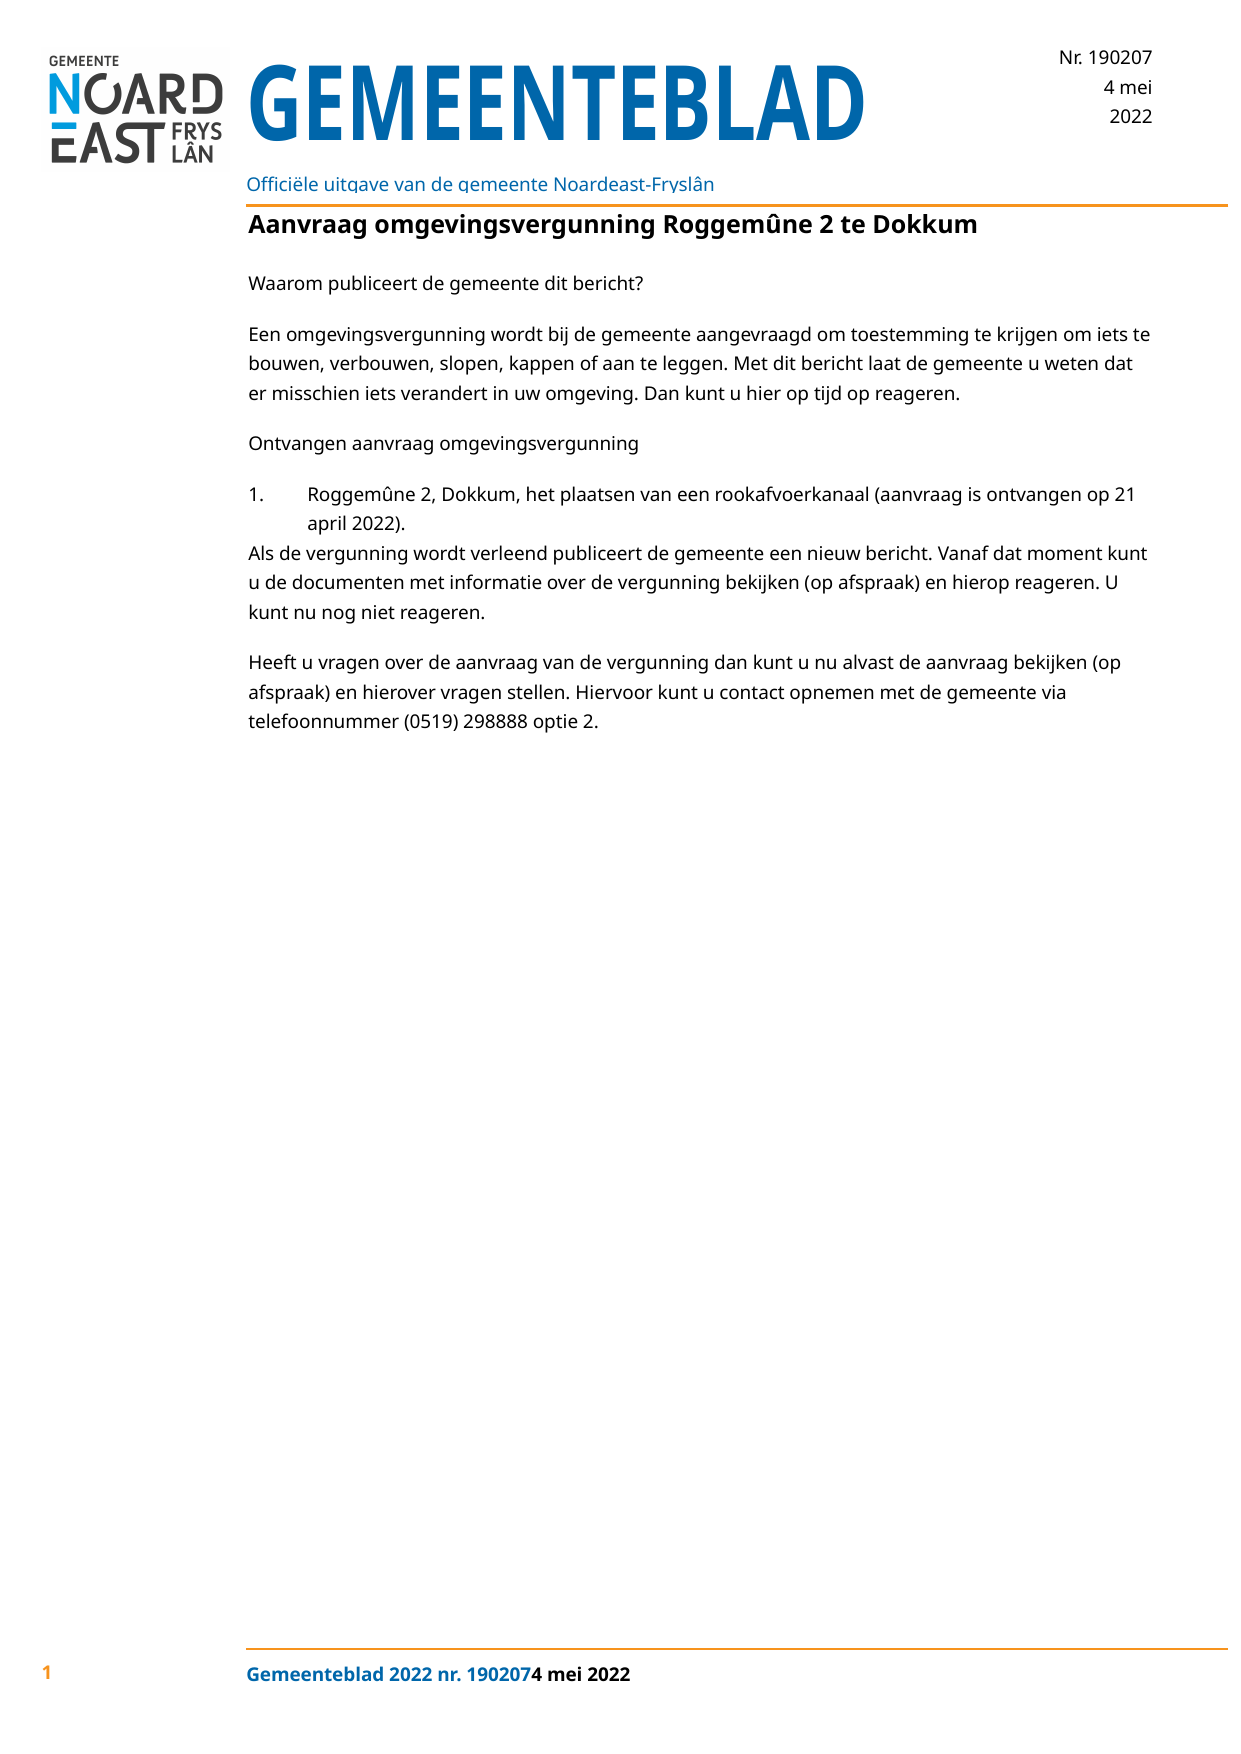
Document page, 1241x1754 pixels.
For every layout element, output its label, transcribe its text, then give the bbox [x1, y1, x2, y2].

text Als de vergunning wordt verleend publiceert de gemeente een nieuw bericht. Vanaf dat moment kunt u de documenten met informatie over de vergunning bekijken (op afspraak) en hierop reageren. U kunt nu nog niet reageren. [248, 540, 1152, 625]
text Ontvangen aanvraag omgevingsvergunning [248, 430, 1152, 456]
list Roggemûne 2, Dokkum, het plaatsen van een rookafvoerkanaal (aanvraag is ontvangen op 21 april 2022). [248, 481, 1152, 536]
picture [41, 47, 231, 172]
text Waarom publiceert de gemeente dit bericht? [248, 270, 1152, 296]
text Heeft u vragen over de aanvraag van de vergunning dan kunt u nu alvast de aanvraag bekijken (op afspraak) en hierover vragen stellen. Hiervoor kunt u contact opnemen met de gemeente via telefoonnummer (0519) 298888 optie 2. [248, 649, 1152, 734]
text Aanvraag omgevingsvergunning Roggemûne 2 te Dokkum [248, 207, 1152, 241]
text Een omgevingsvergunning wordt bij de gemeente aangevraagd om toestemming te krijgen om iets te bouwen, verbouwen, slopen, kappen of aan te leggen. Met dit bericht laat de gemeente u weten dat er misschien iets verandert in uw omgeving. Dan kunt u hier op tijd op reageren. [248, 321, 1152, 406]
